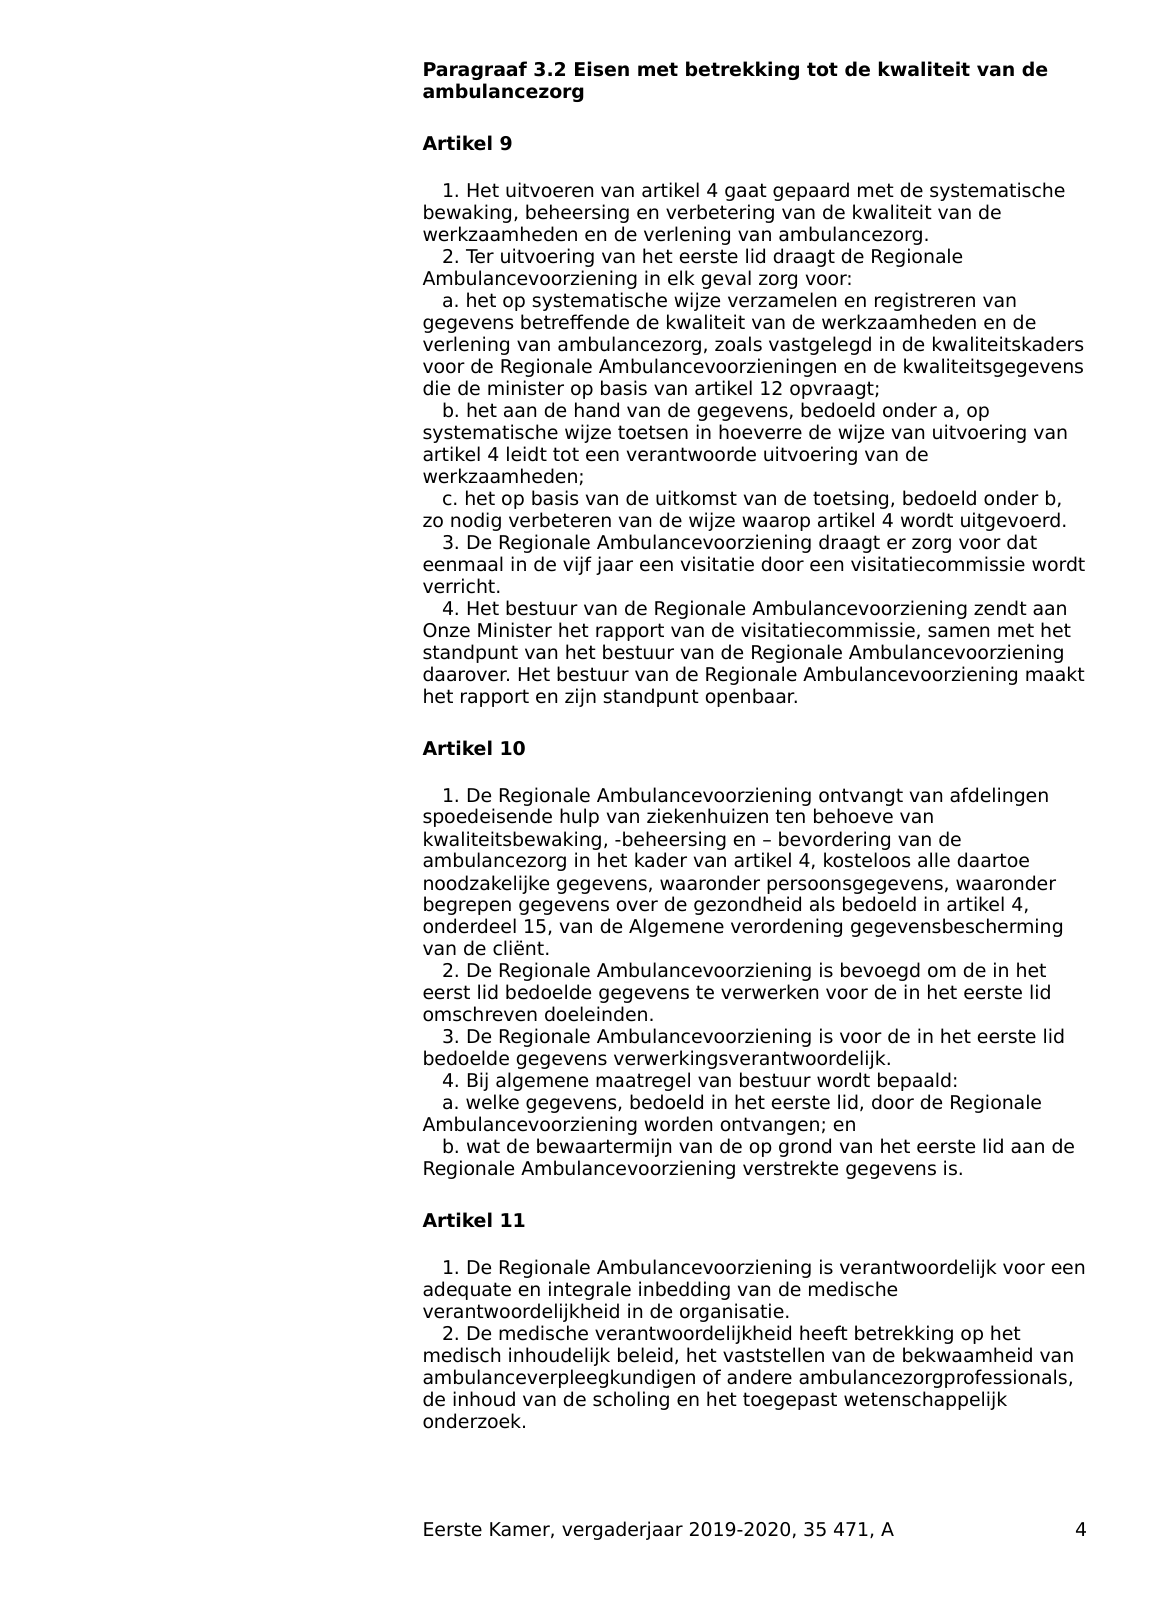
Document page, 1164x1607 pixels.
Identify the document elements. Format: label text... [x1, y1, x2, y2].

text 2. De Regionale Ambulancevoorziening is bevoegd om de in het eerst lid bedoelde gegevens te verwerken voor de in het eerste lid omschreven doeleinden. [422, 960, 1087, 1026]
text a. welke gegevens, bedoeld in het eerste lid, door de Regionale Ambulancevoorziening worden ontvangen; en [422, 1092, 1087, 1136]
subtitle Artikel 9 [422, 133, 1087, 155]
text b. het aan de hand van de gegevens, bedoeld onder a, op systematische wijze toetsen in hoeverre de wijze van uitvoering van artikel 4 leidt tot een verantwoorde uitvoering van de werkzaamheden; [422, 400, 1087, 488]
text 4. Het bestuur van de Regionale Ambulancevoorziening zendt aan Onze Minister het rapport van de visitatiecommissie, samen met het standpunt van het bestuur van de Regionale Ambulancevoorziening daarover. Het bestuur van de Regionale Ambulancevoorziening maakt het rapport en zijn standpunt openbaar. [422, 598, 1087, 707]
subtitle Paragraaf 3.2 Eisen met betrekking tot de kwaliteit van de ambulancezorg [422, 59, 1087, 103]
text b. wat de bewaartermijn van de op grond van het eerste lid aan de Regionale Ambulancevoorziening verstrekte gegevens is. [422, 1136, 1087, 1180]
text 2. De medische verantwoordelijkheid heeft betrekking op het medisch inhoudelijk beleid, het vaststellen van de bekwaamheid van ambulanceverpleegkundigen of andere ambulancezorgprofessionals, de inhoud van de scholing en het toegepast wetenschappelijk onderzoek. [422, 1323, 1087, 1433]
subtitle Artikel 11 [422, 1210, 1087, 1232]
text 4. Bij algemene maatregel van bestuur wordt bepaald: [422, 1070, 1087, 1092]
text a. het op systematische wijze verzamelen en registreren van gegevens betreffende de kwaliteit van de werkzaamheden en de verlening van ambulancezorg, zoals vastgelegd in de kwaliteitskaders voor de Regionale Ambulancevoorzieningen en de kwaliteitsgegevens die de minister op basis van artikel 12 opvraagt; [422, 290, 1087, 400]
text 1. De Regionale Ambulancevoorziening is verantwoordelijk voor een adequate en integrale inbedding van de medische verantwoordelijkheid in de organisatie. [422, 1257, 1087, 1323]
text 1. Het uitvoeren van artikel 4 gaat gepaard met de systematische bewaking, beheersing en verbetering van de kwaliteit van de werkzaamheden en de verlening van ambulancezorg. [422, 180, 1087, 246]
text 2. Ter uitvoering van het eerste lid draagt de Regionale Ambulancevoorziening in elk geval zorg voor: [422, 246, 1087, 290]
text 3. De Regionale Ambulancevoorziening draagt er zorg voor dat eenmaal in de vijf jaar een visitatie door een visitatiecommissie wordt verricht. [422, 532, 1087, 598]
text 3. De Regionale Ambulancevoorziening is voor de in het eerste lid bedoelde gegevens verwerkingsverantwoordelijk. [422, 1026, 1087, 1070]
text c. het op basis van de uitkomst van de toetsing, bedoeld onder b, zo nodig verbeteren van de wijze waarop artikel 4 wordt uitgevoerd. [422, 488, 1087, 532]
text 1. De Regionale Ambulancevoorziening ontvangt van afdelingen spoedeisende hulp van ziekenhuizen ten behoeve van kwaliteitsbewaking, -beheersing en – bevordering van de ambulancezorg in het kader van artikel 4, kosteloos alle daartoe noodzakelijke gegevens, waaronder persoonsgegevens, waaronder begrepen gegevens over de gezondheid als bedoeld in artikel 4, onderdeel 15, van de Algemene verordening gegevensbescherming van de cliënt. [422, 784, 1087, 960]
subtitle Artikel 10 [422, 737, 1087, 759]
